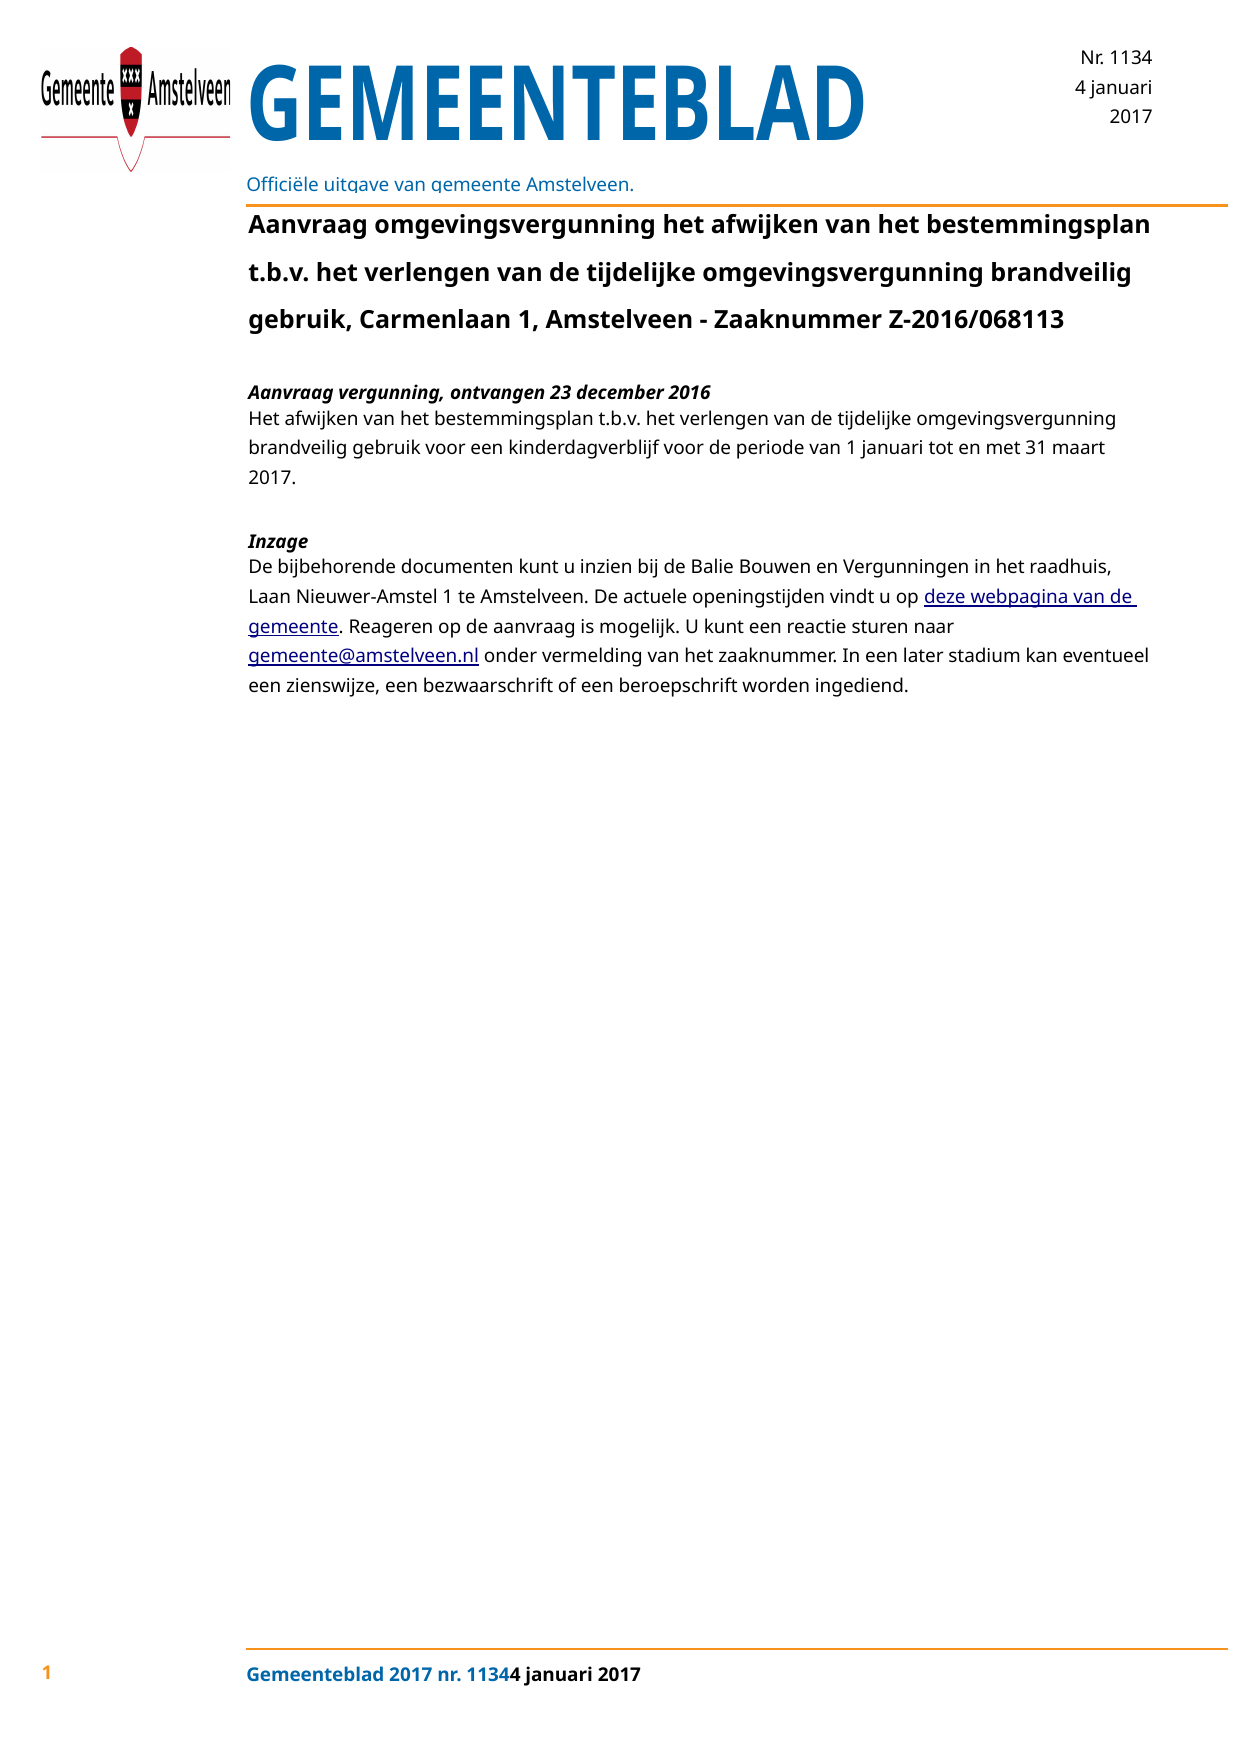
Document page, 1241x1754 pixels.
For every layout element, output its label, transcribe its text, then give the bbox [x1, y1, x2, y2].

text Inzage [248, 528, 1152, 554]
text Het afwijken van het bestemmingsplan t.b.v. het verlengen van de tijdelijke omgevingsvergunning brandveilig gebruik voor een kinderdagverblijf voor de periode van 1 januari tot en met 31 maart 2017. [248, 405, 1152, 490]
text De bijbehorende documenten kunt u inzien bij de Balie Bouwen en Vergunningen in het raadhuis, Laan Nieuwer-Amstel 1 te Amstelveen. De actuele openingstijden vindt u op deze webpagina van de gemeente. Reageren op de aanvraag is mogelijk. U kunt een reactie sturen naar gemeente@amstelveen.nl onder vermelding van het zaaknummer. In een later stadium kan eventueel een zienswijze, een bezwaarschrift of een beroepschrift worden ingediend. [248, 554, 1152, 698]
text Aanvraag omgevingsvergunning het afwijken van het bestemmingsplan t.b.v. het verlengen van de tijdelijke omgevingsvergunning brandveilig gebruik, Carmenlaan 1, Amstelveen - Zaaknummer Z-2016/068113 [248, 207, 1152, 336]
picture [41, 47, 231, 172]
text Aanvraag vergunning, ontvangen 23 december 2016 [248, 379, 1152, 405]
